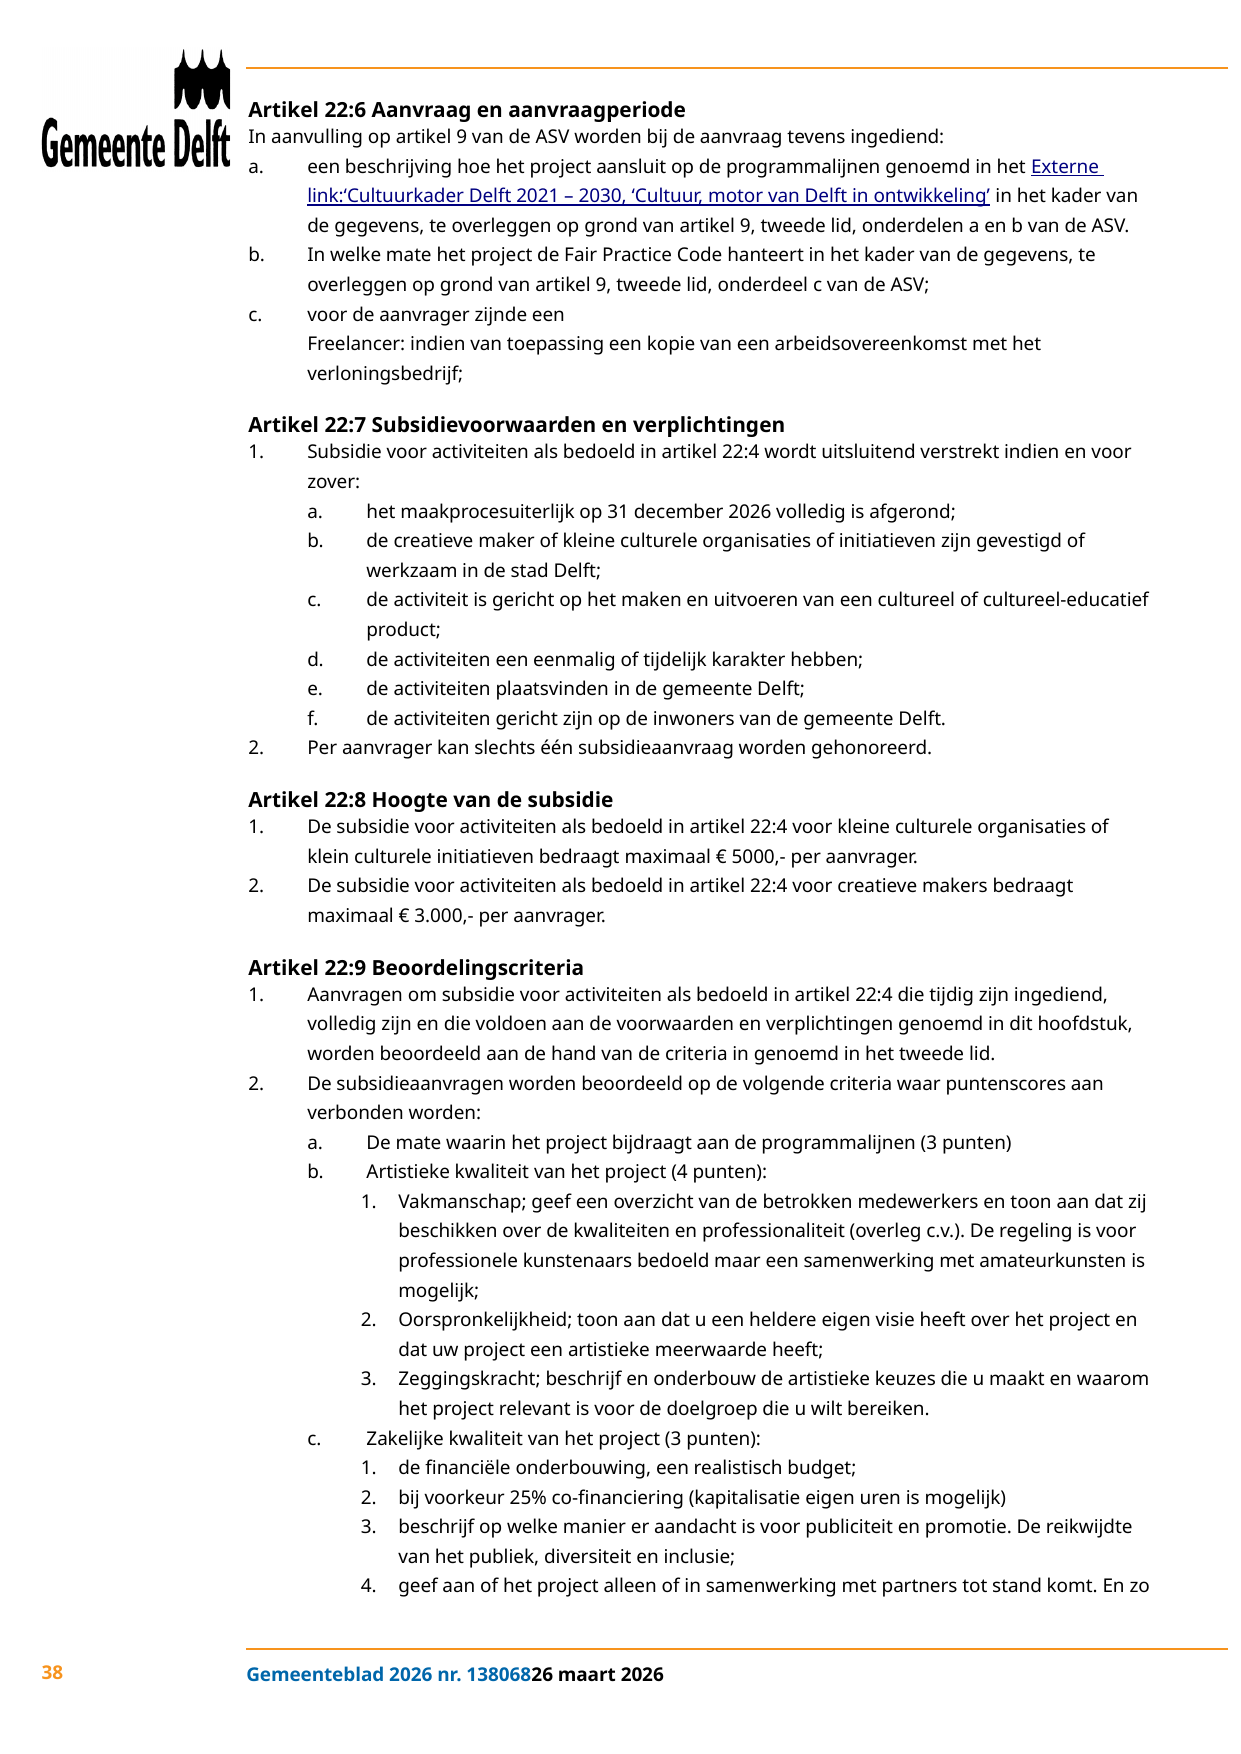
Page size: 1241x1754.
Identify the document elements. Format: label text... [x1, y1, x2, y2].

list De subsidie voor activiteiten als bedoeld in artikel 22:4 voor kleine culturele organisaties of klein culturele initiatieven bedraagt maximaal € 5000,- per aanvrager. [248, 813, 1152, 869]
list Oorspronkelijkheid; toon aan dat u een heldere eigen visie heeft over het project en dat uw project een artistieke meerwaarde heeft; [361, 1306, 1152, 1362]
list de activiteiten een eenmalig of tijdelijk karakter hebben; [307, 646, 1152, 672]
list geef aan of het project alleen of in samenwerking met partners tot stand komt. En zo [361, 1573, 1152, 1598]
picture [41, 47, 231, 172]
list Vakmanschap; geef een overzicht van de betrokken medewerkers en toon aan dat zij beschikken over de kwaliteiten en professionaliteit (overleg c.v.). De regeling is voor professionele kunstenaars bedoeld maar een samenwerking met amateurkunsten is mogelijk; [361, 1188, 1152, 1303]
list een beschrijving hoe het project aansluit op de programmalijnen genoemd in het Externe link:‘Cultuurkader Delft 2021 – 2030, ‘Cultuur, motor van Delft in ontwikkeling’ in het kader van de gegevens, te overleggen op grond van artikel 9, tweede lid, onderdelen a en b van de ASV. [248, 153, 1152, 238]
list beschrijf op welke manier er aandacht is voor publiciteit en promotie. De reikwijdte van het publiek, diversiteit en inclusie; [361, 1513, 1152, 1569]
list de creatieve maker of kleine culturele organisaties of initiatieven zijn gevestigd of werkzaam in de stad Delft; [307, 527, 1152, 583]
list het maakprocesuiterlijk op 31 december 2026 volledig is afgerond; [307, 498, 1152, 524]
list voor de aanvrager zijnde een [248, 301, 1152, 326]
list De subsidieaanvragen worden beoordeeld op de volgende criteria waar puntenscores aan verbonden worden: [248, 1070, 1152, 1125]
list Subsidie voor activiteiten als bedoeld in artikel 22:4 wordt uitsluitend verstrekt indien en voor zover: [248, 439, 1152, 494]
text In aanvulling op artikel 9 van de ASV worden bij de aanvraag tevens ingediend: [248, 123, 1152, 149]
list Zeggingskracht; beschrijf en onderbouw de artistieke keuzes die u maakt en waarom het project relevant is voor de doelgroep die u wilt bereiken. [361, 1366, 1152, 1421]
text Artikel 22:9 Beoordelingscriteria [248, 953, 1152, 981]
text Artikel 22:7 Subsidievoorwaarden en verplichtingen [248, 410, 1152, 439]
list De mate waarin het project bijdraagt aan de programmalijnen (3 punten) [307, 1129, 1152, 1155]
list In welke mate het project de Fair Practice Code hanteert in het kader van de gegevens, te overleggen op grond van artikel 9, tweede lid, onderdeel c van de ASV; [248, 242, 1152, 297]
list de activiteit is gericht op het maken en uitvoeren van een cultureel of cultureel-educatief product; [307, 587, 1152, 642]
list Per aanvrager kan slechts één subsidieaanvraag worden gehonoreerd. [248, 734, 1152, 760]
list Artistieke kwaliteit van het project (4 punten): [307, 1158, 1152, 1184]
list de activiteiten gericht zijn op de inwoners van de gemeente Delft. [307, 705, 1152, 731]
list De subsidie voor activiteiten als bedoeld in artikel 22:4 voor creatieve makers bedraagt maximaal € 3.000,- per aanvrager. [248, 873, 1152, 928]
list Aanvragen om subsidie voor activiteiten als bedoeld in artikel 22:4 die tijdig zijn ingediend, volledig zijn en die voldoen aan de voorwaarden en verplichtingen genoemd in dit hoofdstuk, worden beoordeeld aan de hand van de criteria in genoemd in het tweede lid. [248, 981, 1152, 1066]
text Artikel 22:8 Hoogte van de subsidie [248, 785, 1152, 813]
list Freelancer: indien van toepassing een kopie van een arbeidsovereenkomst met het verloningsbedrijf; [248, 330, 1152, 386]
list Zakelijke kwaliteit van het project (3 punten): [307, 1425, 1152, 1451]
list de financiële onderbouwing, een realistisch budget; [361, 1454, 1152, 1480]
text Artikel 22:6 Aanvraag en aanvraagperiode [248, 95, 1152, 123]
list de activiteiten plaatsvinden in de gemeente Delft; [307, 675, 1152, 701]
list bij voorkeur 25% co-financiering (kapitalisatie eigen uren is mogelijk) [361, 1484, 1152, 1510]
